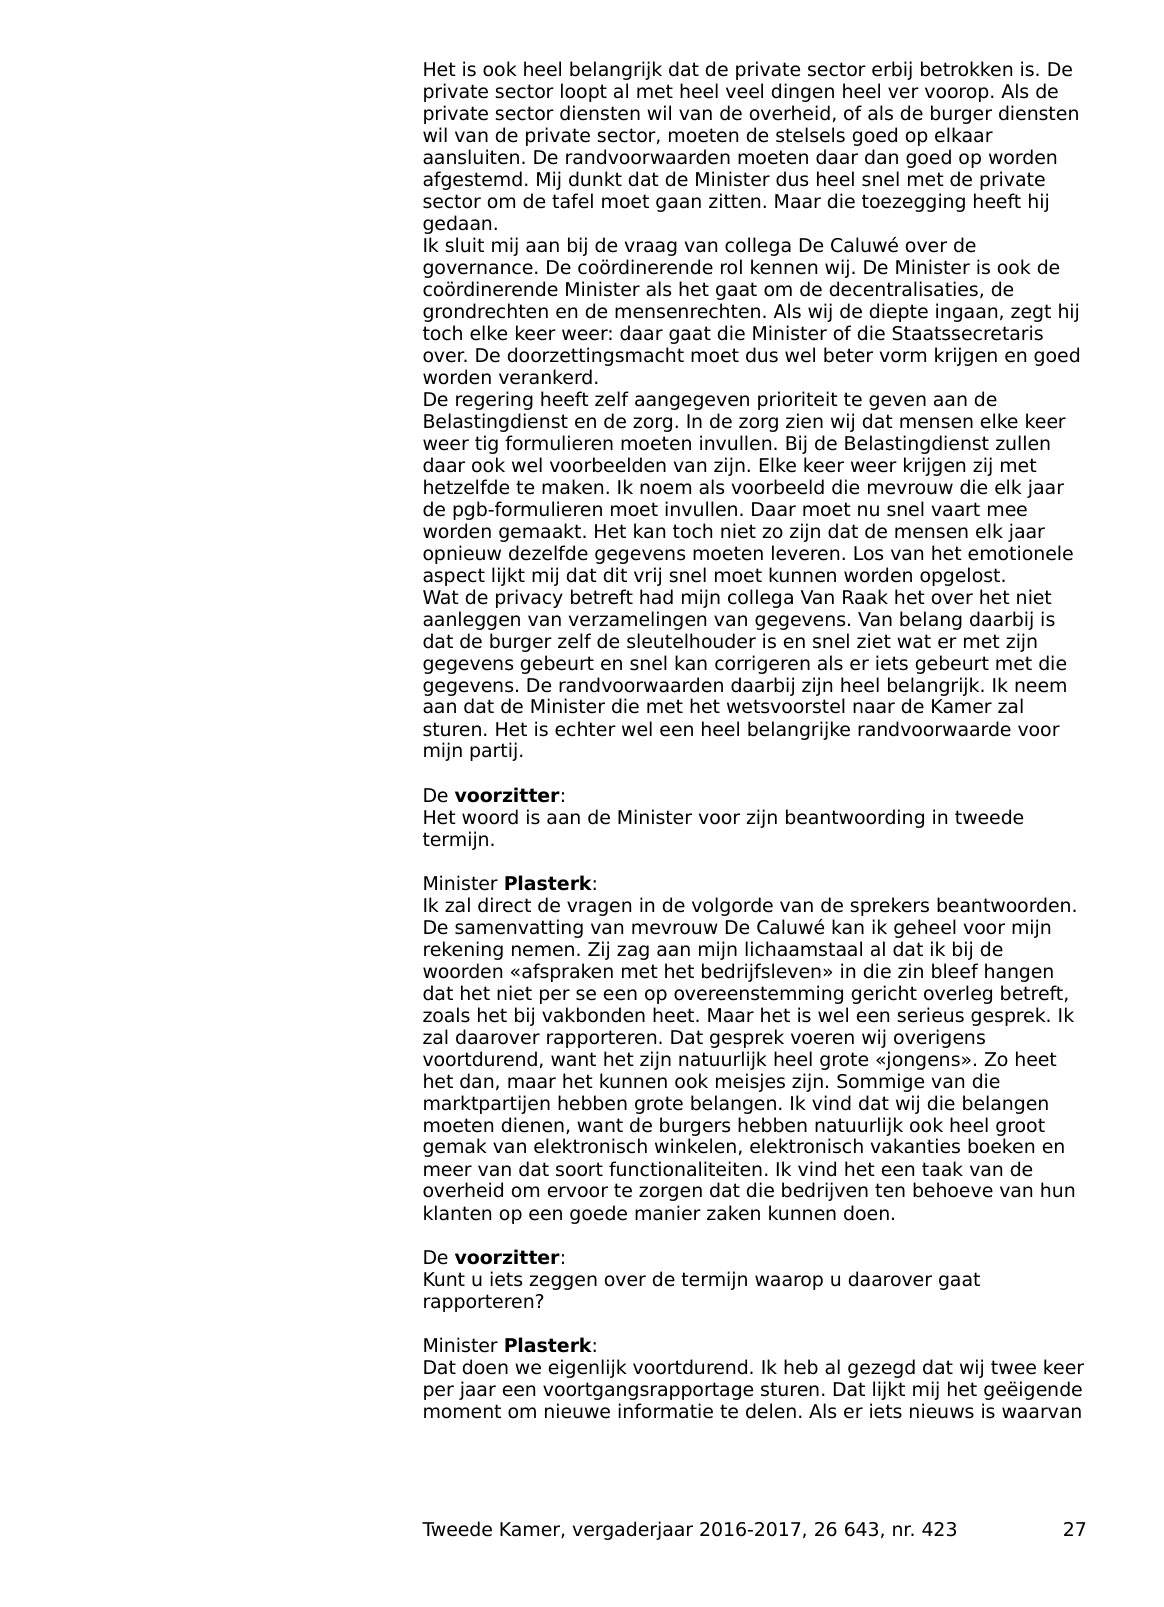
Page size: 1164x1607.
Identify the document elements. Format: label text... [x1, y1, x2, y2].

text Dat doen we eigenlijk voortdurend. Ik heb al gezegd dat wij twee keer per jaar een voortgangsrapportage sturen. Dat lijkt mij het geëigende moment om nieuwe informatie te delen. Als er iets nieuws is waarvan [422, 1357, 1087, 1423]
text Minister Plasterk: [422, 1335, 1087, 1357]
text Het is ook heel belangrijk dat de private sector erbij betrokken is. De private sector loopt al met heel veel dingen heel ver voorop. Als de private sector diensten wil van de overheid, of als de burger diensten wil van de private sector, moeten de stelsels goed op elkaar aansluiten. De randvoorwaarden moeten daar dan goed op worden afgestemd. Mij dunkt dat de Minister dus heel snel met de private sector om de tafel moet gaan zitten. Maar die toezegging heeft hij gedaan. [422, 59, 1087, 235]
text Ik zal direct de vragen in de volgorde van de sprekers beantwoorden. De samenvatting van mevrouw De Caluwé kan ik geheel voor mijn rekening nemen. Zij zag aan mijn lichaamstaal al dat ik bij de woorden «afspraken met het bedrijfsleven» in die zin bleef hangen dat het niet per se een op overeenstemming gericht overleg betreft, zoals het bij vakbonden heet. Maar het is wel een serieus gesprek. Ik zal daarover rapporteren. Dat gesprek voeren wij overigens voortdurend, want het zijn natuurlijk heel grote «jongens». Zo heet het dan, maar het kunnen ook meisjes zijn. Sommige van die marktpartijen hebben grote belangen. Ik vind dat wij die belangen moeten dienen, want de burgers hebben natuurlijk ook heel groot gemak van elektronisch winkelen, elektronisch vakanties boeken en meer van dat soort functionaliteiten. Ik vind het een taak van de overheid om ervoor te zorgen dat die bedrijven ten behoeve van hun klanten op een goede manier zaken kunnen doen. [422, 895, 1087, 1224]
text Het woord is aan de Minister voor zijn beantwoording in tweede termijn. [422, 807, 1087, 851]
text De voorzitter: [422, 784, 1087, 807]
text Ik sluit mij aan bij de vraag van collega De Caluwé over de governance. De coördinerende rol kennen wij. De Minister is ook de coördinerende Minister als het gaat om de decentralisaties, de grondrechten en de mensenrechten. Als wij de diepte ingaan, zegt hij toch elke keer weer: daar gaat die Minister of die Staatssecretaris over. De doorzettingsmacht moet dus wel beter vorm krijgen en goed worden verankerd. [422, 235, 1087, 389]
text De regering heeft zelf aangegeven prioriteit te geven aan de Belastingdienst en de zorg. In de zorg zien wij dat mensen elke keer weer tig formulieren moeten invullen. Bij de Belastingdienst zullen daar ook wel voorbeelden van zijn. Elke keer weer krijgen zij met hetzelfde te maken. Ik noem als voorbeeld die mevrouw die elk jaar de pgb-formulieren moet invullen. Daar moet nu snel vaart mee worden gemaakt. Het kan toch niet zo zijn dat de mensen elk jaar opnieuw dezelfde gegevens moeten leveren. Los van het emotionele aspect lijkt mij dat dit vrij snel moet kunnen worden opgelost. [422, 389, 1087, 587]
text Kunt u iets zeggen over de termijn waarop u daarover gaat rapporteren? [422, 1268, 1087, 1312]
text Wat de privacy betreft had mijn collega Van Raak het over het niet aanleggen van verzamelingen van gegevens. Van belang daarbij is dat de burger zelf de sleutelhouder is en snel ziet wat er met zijn gegevens gebeurt en snel kan corrigeren als er iets gebeurt met die gegevens. De randvoorwaarden daarbij zijn heel belangrijk. Ik neem aan dat de Minister die met het wetsvoorstel naar de Kamer zal sturen. Het is echter wel een heel belangrijke randvoorwaarde voor mijn partij. [422, 587, 1087, 762]
text De voorzitter: [422, 1247, 1087, 1268]
text Minister Plasterk: [422, 873, 1087, 895]
